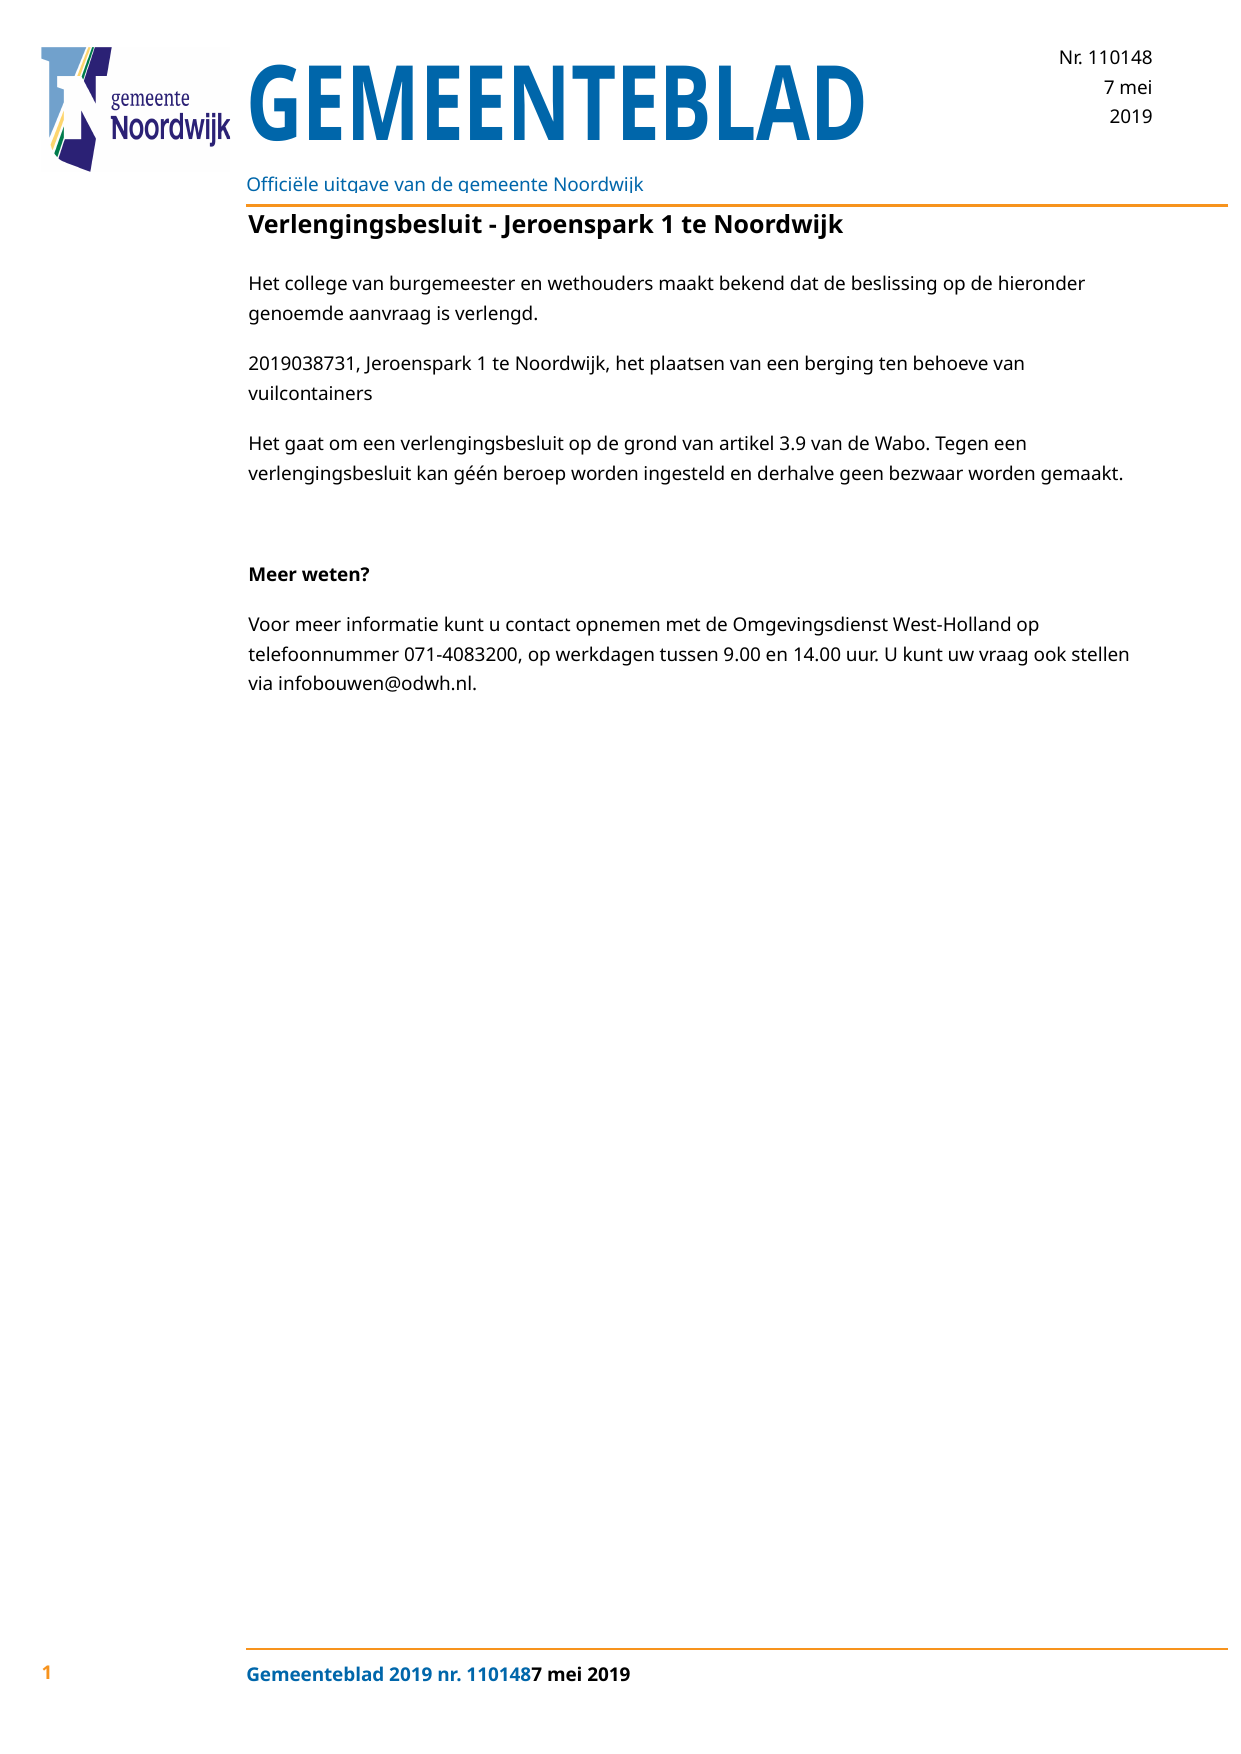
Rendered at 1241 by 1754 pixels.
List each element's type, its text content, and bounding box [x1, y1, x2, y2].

picture [41, 47, 231, 172]
text Het gaat om een verlengingsbesluit op de grond van artikel 3.9 van de Wabo. Tegen een verlengingsbesluit kan géén beroep worden ingesteld en derhalve geen bezwaar worden gemaakt. [248, 430, 1152, 486]
text Het college van burgemeester en wethouders maakt bekend dat de beslissing op de hieronder genoemde aanvraag is verlengd. [248, 270, 1152, 326]
text Meer weten? [248, 561, 1152, 586]
text Verlengingsbesluit - Jeroenspark 1 te Noordwijk [248, 207, 1152, 241]
text 2019038731, Jeroenspark 1 te Noordwijk, het plaatsen van een berging ten behoeve van vuilcontainers [248, 350, 1152, 406]
text Voor meer informatie kunt u contact opnemen met de Omgevingsdienst West-Holland op telefoonnummer 071-4083200, op werkdagen tussen 9.00 en 14.00 uur. U kunt uw vraag ook stellen via infobouwen@odwh.nl. [248, 611, 1152, 696]
